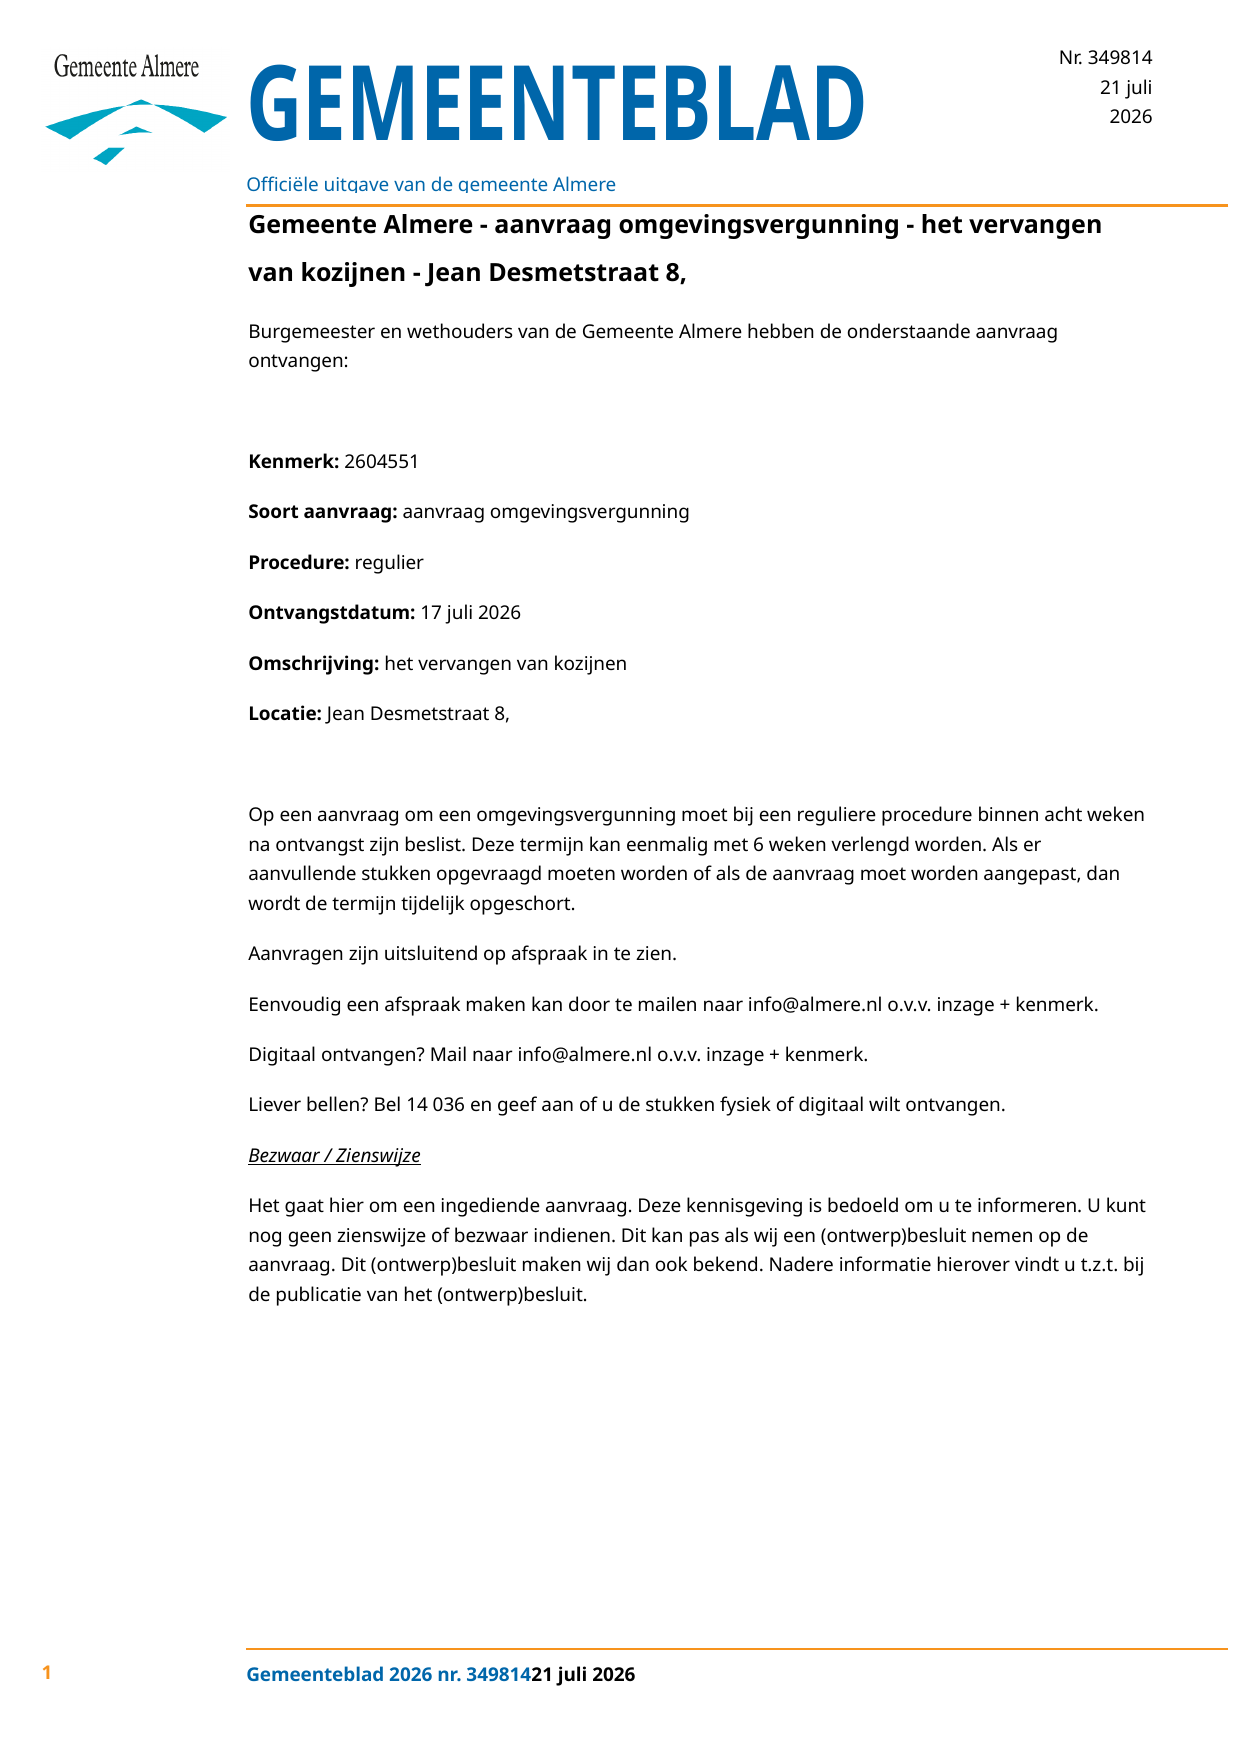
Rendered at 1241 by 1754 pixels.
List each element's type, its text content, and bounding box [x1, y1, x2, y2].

text Eenvoudig een afspraak maken kan door te mailen naar info@almere.nl o.v.v. inzage + kenmerk. [248, 991, 1152, 1017]
text Kenmerk: 2604551 [248, 448, 1152, 474]
text Aanvragen zijn uitsluitend op afspraak in te zien. [248, 940, 1152, 966]
text Liever bellen? Bel 14 036 en geef aan of u de stukken fysiek of digitaal wilt ontvangen. [248, 1092, 1152, 1117]
text Procedure: regulier [248, 549, 1152, 575]
text Bezwaar / Zienswijze [248, 1142, 1152, 1168]
text Digitaal ontvangen? Mail naar info@almere.nl o.v.v. inzage + kenmerk. [248, 1041, 1152, 1067]
text Het gaat hier om een ingediende aanvraag. Deze kennisgeving is bedoeld om u te informeren. U kunt nog geen zienswijze of bezwaar indienen. Dit kan pas als wij een (ontwerp)besluit nemen op de aanvraag. Dit (ontwerp)besluit maken wij dan ook bekend. Nadere informatie hierover vindt u t.z.t. bij de publicatie van het (ontwerp)besluit. [248, 1192, 1152, 1307]
text Burgemeester en wethouders van de Gemeente Almere hebben de onderstaande aanvraag ontvangen: [248, 318, 1152, 373]
text Soort aanvraag: aanvraag omgevingsvergunning [248, 499, 1152, 524]
text Ontvangstdatum: 17 juli 2026 [248, 599, 1152, 625]
text Omschrijving: het vervangen van kozijnen [248, 650, 1152, 676]
text Gemeente Almere - aanvraag omgevingsvergunning - het vervangen van kozijnen - Jean Desmetstraat 8, [248, 207, 1152, 288]
picture [41, 47, 231, 172]
text Op een aanvraag om een omgevingsvergunning moet bij een reguliere procedure binnen acht weken na ontvangst zijn beslist. Deze termijn kan eenmalig met 6 weken verlengd worden. Als er aanvullende stukken opgevraagd moeten worden of als de aanvraag moet worden aangepast, dan wordt de termijn tijdelijk opgeschort. [248, 801, 1152, 916]
text Locatie: Jean Desmetstraat 8, [248, 700, 1152, 726]
